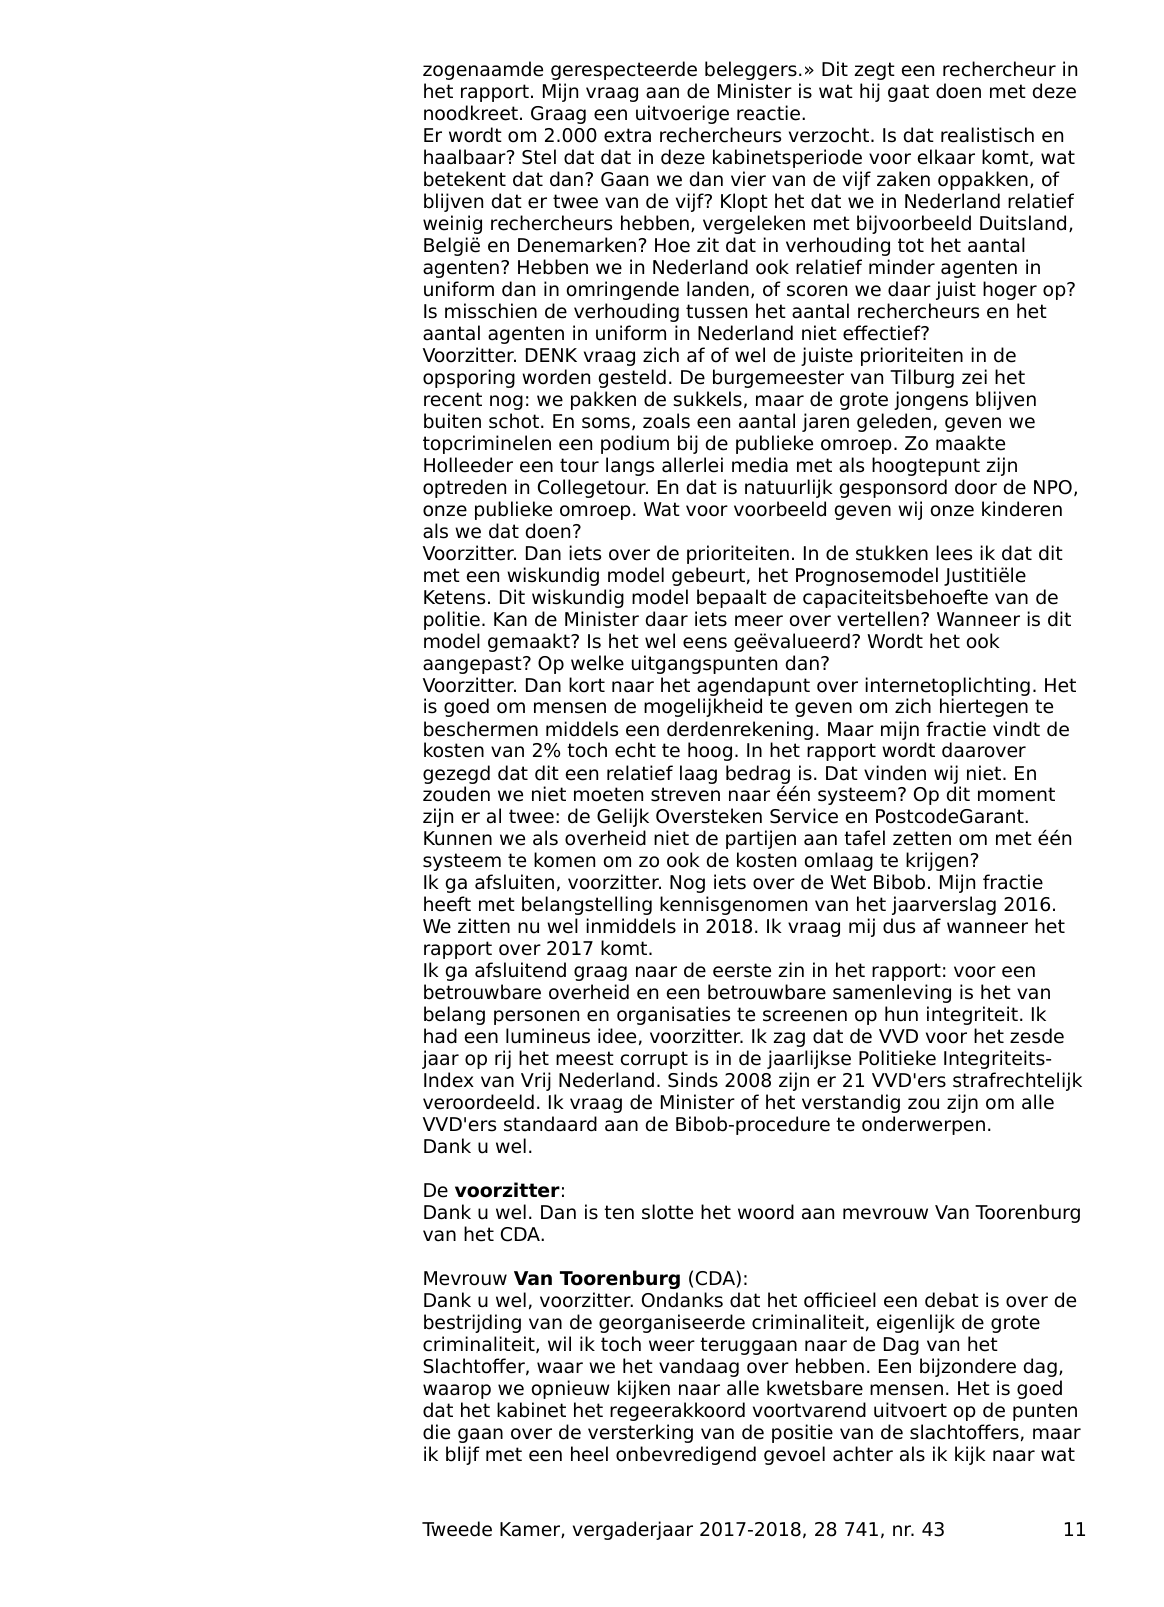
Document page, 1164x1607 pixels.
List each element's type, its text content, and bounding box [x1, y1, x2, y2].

text Er wordt om 2.000 extra rechercheurs verzocht. Is dat realistisch en haalbaar? Stel dat dat in deze kabinetsperiode voor elkaar komt, wat betekent dat dan? Gaan we dan vier van de vijf zaken oppakken, of blijven dat er twee van de vijf? Klopt het dat we in Nederland relatief weinig rechercheurs hebben, vergeleken met bijvoorbeeld Duitsland, België en Denemarken? Hoe zit dat in verhouding tot het aantal agenten? Hebben we in Nederland ook relatief minder agenten in uniform dan in omringende landen, of scoren we daar juist hoger op? Is misschien de verhouding tussen het aantal rechercheurs en het aantal agenten in uniform in Nederland niet effectief? [422, 125, 1087, 345]
text Ik ga afsluiten, voorzitter. Nog iets over de Wet Bibob. Mijn fractie heeft met belangstelling kennisgenomen van het jaarverslag 2016. We zitten nu wel inmiddels in 2018. Ik vraag mij dus af wanneer het rapport over 2017 komt. [422, 872, 1087, 960]
text Mevrouw Van Toorenburg (CDA): [422, 1268, 1087, 1290]
text Ik ga afsluitend graag naar de eerste zin in het rapport: voor een betrouwbare overheid en een betrouwbare samenleving is het van belang personen en organisaties te screenen op hun integriteit. Ik had een lumineus idee, voorzitter. Ik zag dat de VVD voor het zesde jaar op rij het meest corrupt is in de jaarlijkse Politieke Integriteits-Index van Vrij Nederland. Sinds 2008 zijn er 21 VVD'ers strafrechtelijk veroordeeld. Ik vraag de Minister of het verstandig zou zijn om alle VVD'ers standaard aan de Bibob-procedure te onderwerpen. [422, 960, 1087, 1136]
text Dank u wel, voorzitter. Ondanks dat het officieel een debat is over de bestrijding van de georganiseerde criminaliteit, eigenlijk de grote criminaliteit, wil ik toch weer teruggaan naar de Dag van het Slachtoffer, waar we het vandaag over hebben. Een bijzondere dag, waarop we opnieuw kijken naar alle kwetsbare mensen. Het is goed dat het kabinet het regeerakkoord voortvarend uitvoert op de punten die gaan over de versterking van de positie van de slachtoffers, maar ik blijf met een heel onbevredigend gevoel achter als ik kijk naar wat [422, 1290, 1087, 1466]
text Dank u wel. [422, 1136, 1087, 1158]
text zogenaamde gerespecteerde beleggers.» Dit zegt een rechercheur in het rapport. Mijn vraag aan de Minister is wat hij gaat doen met deze noodkreet. Graag een uitvoerige reactie. [422, 59, 1087, 125]
text De voorzitter: [422, 1180, 1087, 1202]
text Dank u wel. Dan is ten slotte het woord aan mevrouw Van Toorenburg van het CDA. [422, 1202, 1087, 1246]
text Voorzitter. DENK vraag zich af of wel de juiste prioriteiten in de opsporing worden gesteld. De burgemeester van Tilburg zei het recent nog: we pakken de sukkels, maar de grote jongens blijven buiten schot. En soms, zoals een aantal jaren geleden, geven we topcriminelen een podium bij de publieke omroep. Zo maakte Holleeder een tour langs allerlei media met als hoogtepunt zijn optreden in Collegetour. En dat is natuurlijk gesponsord door de NPO, onze publieke omroep. Wat voor voorbeeld geven wij onze kinderen als we dat doen? [422, 345, 1087, 543]
text Voorzitter. Dan kort naar het agendapunt over internetoplichting. Het is goed om mensen de mogelijkheid te geven om zich hiertegen te beschermen middels een derdenrekening. Maar mijn fractie vindt de kosten van 2% toch echt te hoog. In het rapport wordt daarover gezegd dat dit een relatief laag bedrag is. Dat vinden wij niet. En zouden we niet moeten streven naar één systeem? Op dit moment zijn er al twee: de Gelijk Oversteken Service en PostcodeGarant. Kunnen we als overheid niet de partijen aan tafel zetten om met één systeem te komen om zo ook de kosten omlaag te krijgen? [422, 674, 1087, 872]
text Voorzitter. Dan iets over de prioriteiten. In de stukken lees ik dat dit met een wiskundig model gebeurt, het Prognosemodel Justitiële Ketens. Dit wiskundig model bepaalt de capaciteitsbehoefte van de politie. Kan de Minister daar iets meer over vertellen? Wanneer is dit model gemaakt? Is het wel eens geëvalueerd? Wordt het ook aangepast? Op welke uitgangspunten dan? [422, 543, 1087, 674]
